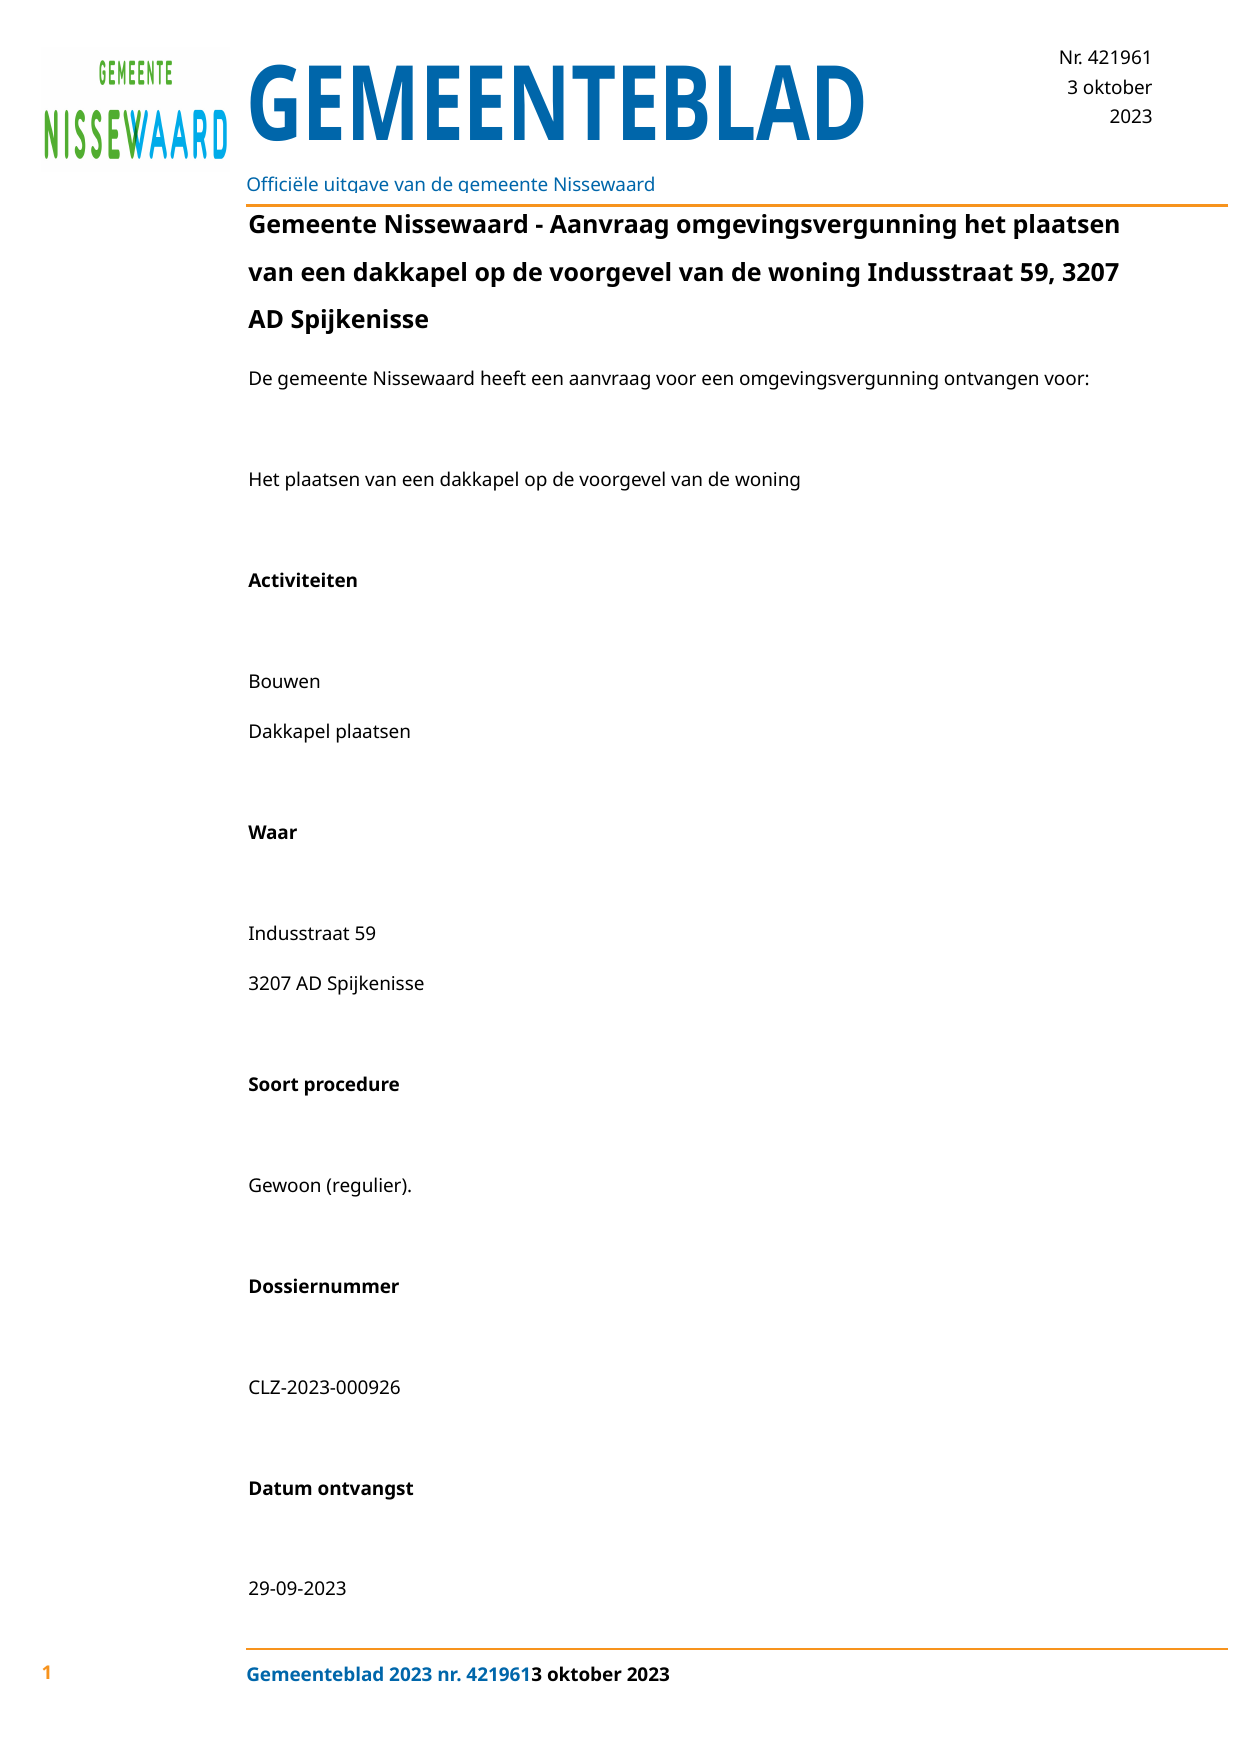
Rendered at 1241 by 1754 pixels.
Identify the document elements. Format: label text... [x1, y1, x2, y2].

text Gemeente Nissewaard - Aanvraag omgevingsvergunning het plaatsen van een dakkapel op de voorgevel van de woning Indusstraat 59, 3207 AD Spijkenisse [248, 207, 1152, 336]
text Gewoon (regulier). [248, 1172, 1152, 1198]
text 29-09-2023 [248, 1576, 1152, 1601]
text Waar [248, 819, 1152, 845]
text Dakkapel plaatsen [248, 718, 1152, 744]
text Het plaatsen van een dakkapel op de voorgevel van de woning [248, 466, 1152, 492]
text Dossiernummer [248, 1273, 1152, 1299]
text Datum ontvangst [248, 1475, 1152, 1500]
text 3207 AD Spijkenisse [248, 971, 1152, 996]
text Soort procedure [248, 1071, 1152, 1097]
text Indusstraat 59 [248, 920, 1152, 946]
picture [41, 47, 231, 172]
text CLZ-2023-000926 [248, 1374, 1152, 1399]
text Activiteiten [248, 567, 1152, 593]
text De gemeente Nissewaard heeft een aanvraag voor een omgevingsvergunning ontvangen voor: [248, 366, 1152, 391]
text Bouwen [248, 668, 1152, 694]
